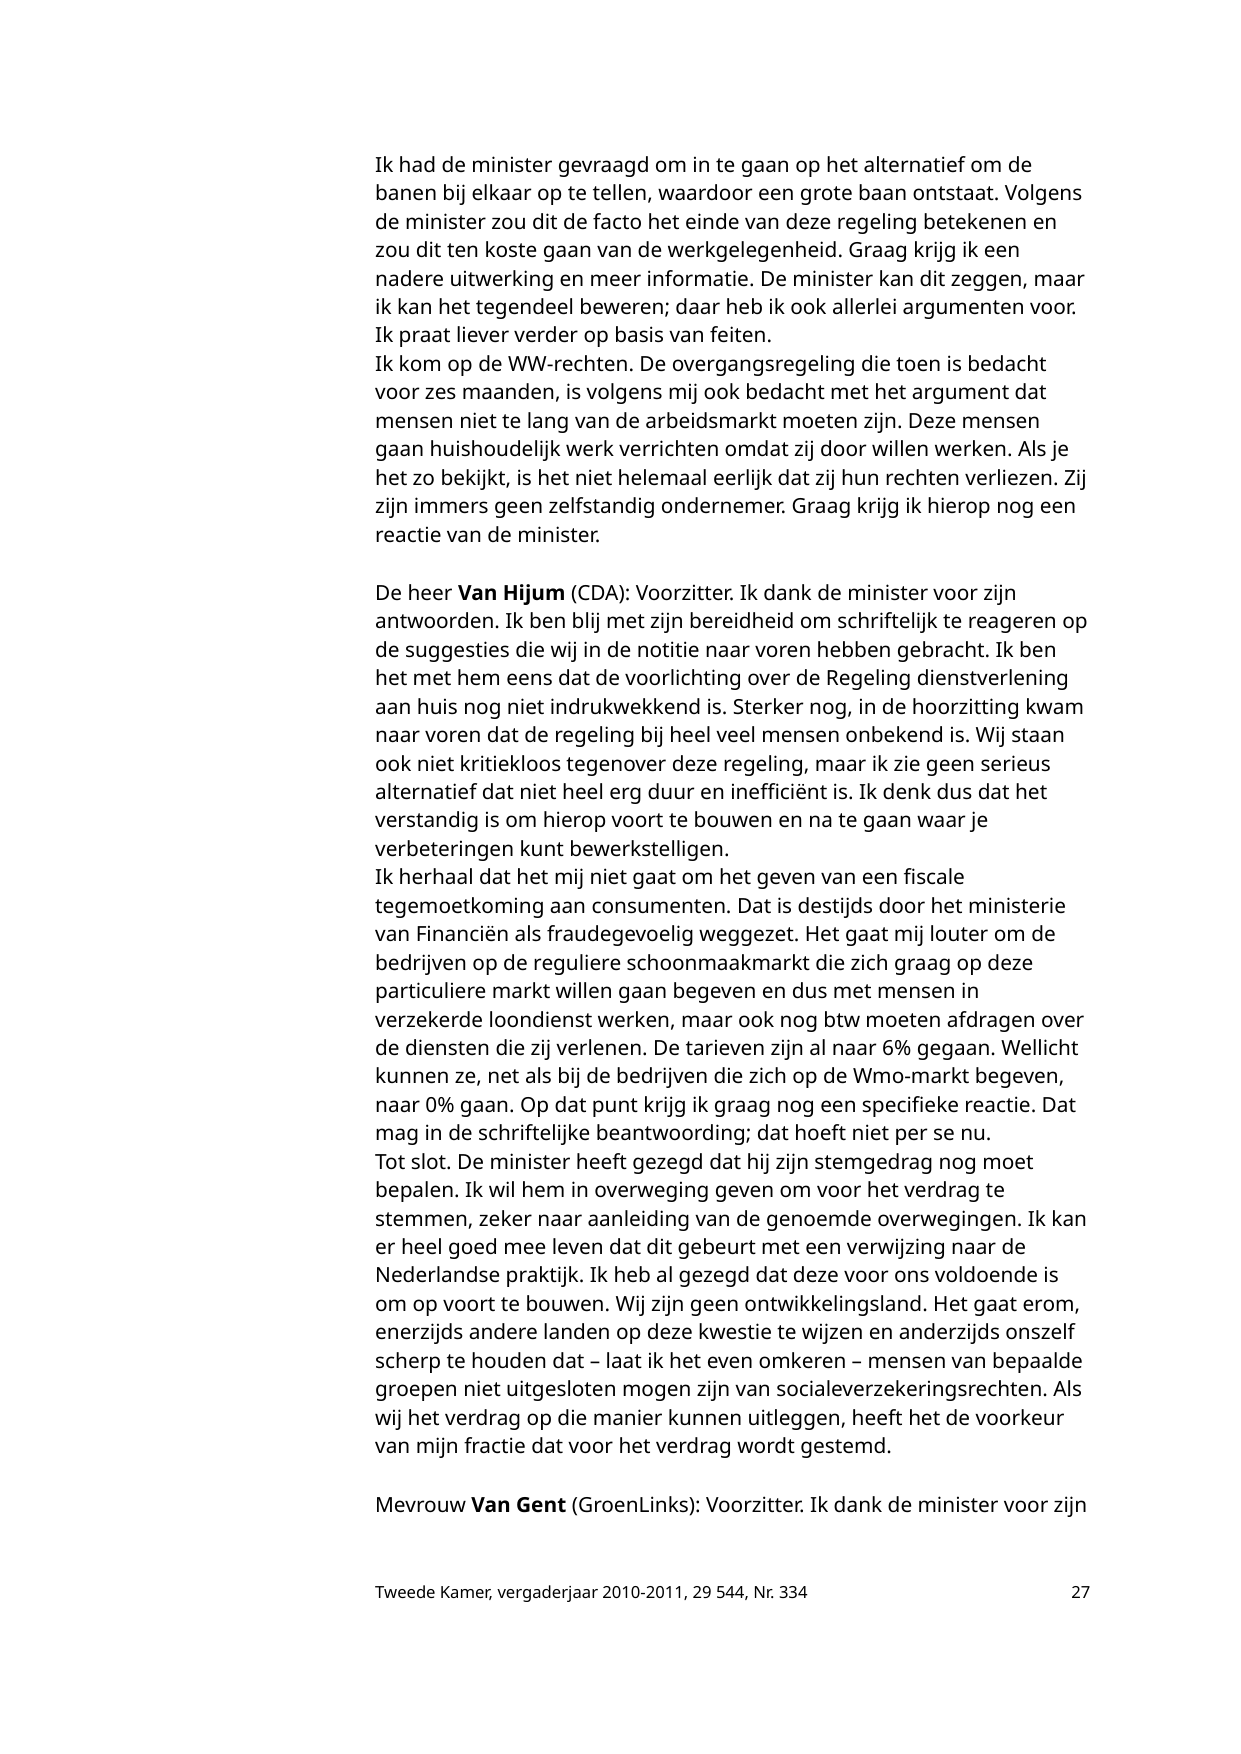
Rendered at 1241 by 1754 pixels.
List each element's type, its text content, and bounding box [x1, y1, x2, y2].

text Ik kom op de WW-rechten. De overgangsregeling die toen is bedacht voor zes maanden, is volgens mij ook bedacht met het argument dat mensen niet te lang van de arbeidsmarkt moeten zijn. Deze mensen gaan huishoudelijk werk verrichten omdat zij door willen werken. Als je het zo bekijkt, is het niet helemaal eerlijk dat zij hun rechten verliezen. Zij zijn immers geen zelfstandig ondernemer. Graag krijg ik hierop nog een reactie van de minister. [375, 349, 1090, 548]
text Mevrouw Van Gent (GroenLinks): Voorzitter. Ik dank de minister voor zijn [375, 1490, 1090, 1518]
text Ik had de minister gevraagd om in te gaan op het alternatief om de banen bij elkaar op te tellen, waardoor een grote baan ontstaat. Volgens de minister zou dit de facto het einde van deze regeling betekenen en zou dit ten koste gaan van de werkgelegenheid. Graag krijg ik een nadere uitwerking en meer informatie. De minister kan dit zeggen, maar ik kan het tegendeel beweren; daar heb ik ook allerlei argumenten voor. Ik praat liever verder op basis van feiten. [375, 150, 1090, 349]
text Ik herhaal dat het mij niet gaat om het geven van een fiscale tegemoetkoming aan consumenten. Dat is destijds door het ministerie van Financiën als fraudegevoelig weggezet. Het gaat mij louter om de bedrijven op de reguliere schoonmaakmarkt die zich graag op deze particuliere markt willen gaan begeven en dus met mensen in verzekerde loondienst werken, maar ook nog btw moeten afdragen over de diensten die zij verlenen. De tarieven zijn al naar 6% gegaan. Wellicht kunnen ze, net als bij de bedrijven die zich op de Wmo-markt begeven, naar 0% gaan. Op dat punt krijg ik graag nog een specifieke reactie. Dat mag in de schriftelijke beantwoording; dat hoeft niet per se nu. [375, 862, 1090, 1147]
text Tot slot. De minister heeft gezegd dat hij zijn stemgedrag nog moet bepalen. Ik wil hem in overweging geven om voor het verdrag te stemmen, zeker naar aanleiding van de genoemde overwegingen. Ik kan er heel goed mee leven dat dit gebeurt met een verwijzing naar de Nederlandse praktijk. Ik heb al gezegd dat deze voor ons voldoende is om op voort te bouwen. Wij zijn geen ontwikkelingsland. Het gaat erom, enerzijds andere landen op deze kwestie te wijzen en anderzijds onszelf scherp te houden dat – laat ik het even omkeren – mensen van bepaalde groepen niet uitgesloten mogen zijn van socialeverzekeringsrechten. Als wij het verdrag op die manier kunnen uitleggen, heeft het de voorkeur van mijn fractie dat voor het verdrag wordt gestemd. [375, 1147, 1090, 1460]
text De heer Van Hijum (CDA): Voorzitter. Ik dank de minister voor zijn antwoorden. Ik ben blij met zijn bereidheid om schriftelijk te reageren op de suggesties die wij in de notitie naar voren hebben gebracht. Ik ben het met hem eens dat de voorlichting over de Regeling dienstverlening aan huis nog niet indrukwekkend is. Sterker nog, in de hoorzitting kwam naar voren dat de regeling bij heel veel mensen onbekend is. Wij staan ook niet kritiekloos tegenover deze regeling, maar ik zie geen serieus alternatief dat niet heel erg duur en inefficiënt is. Ik denk dus dat het verstandig is om hierop voort te bouwen en na te gaan waar je verbeteringen kunt bewerkstelligen. [375, 578, 1090, 862]
